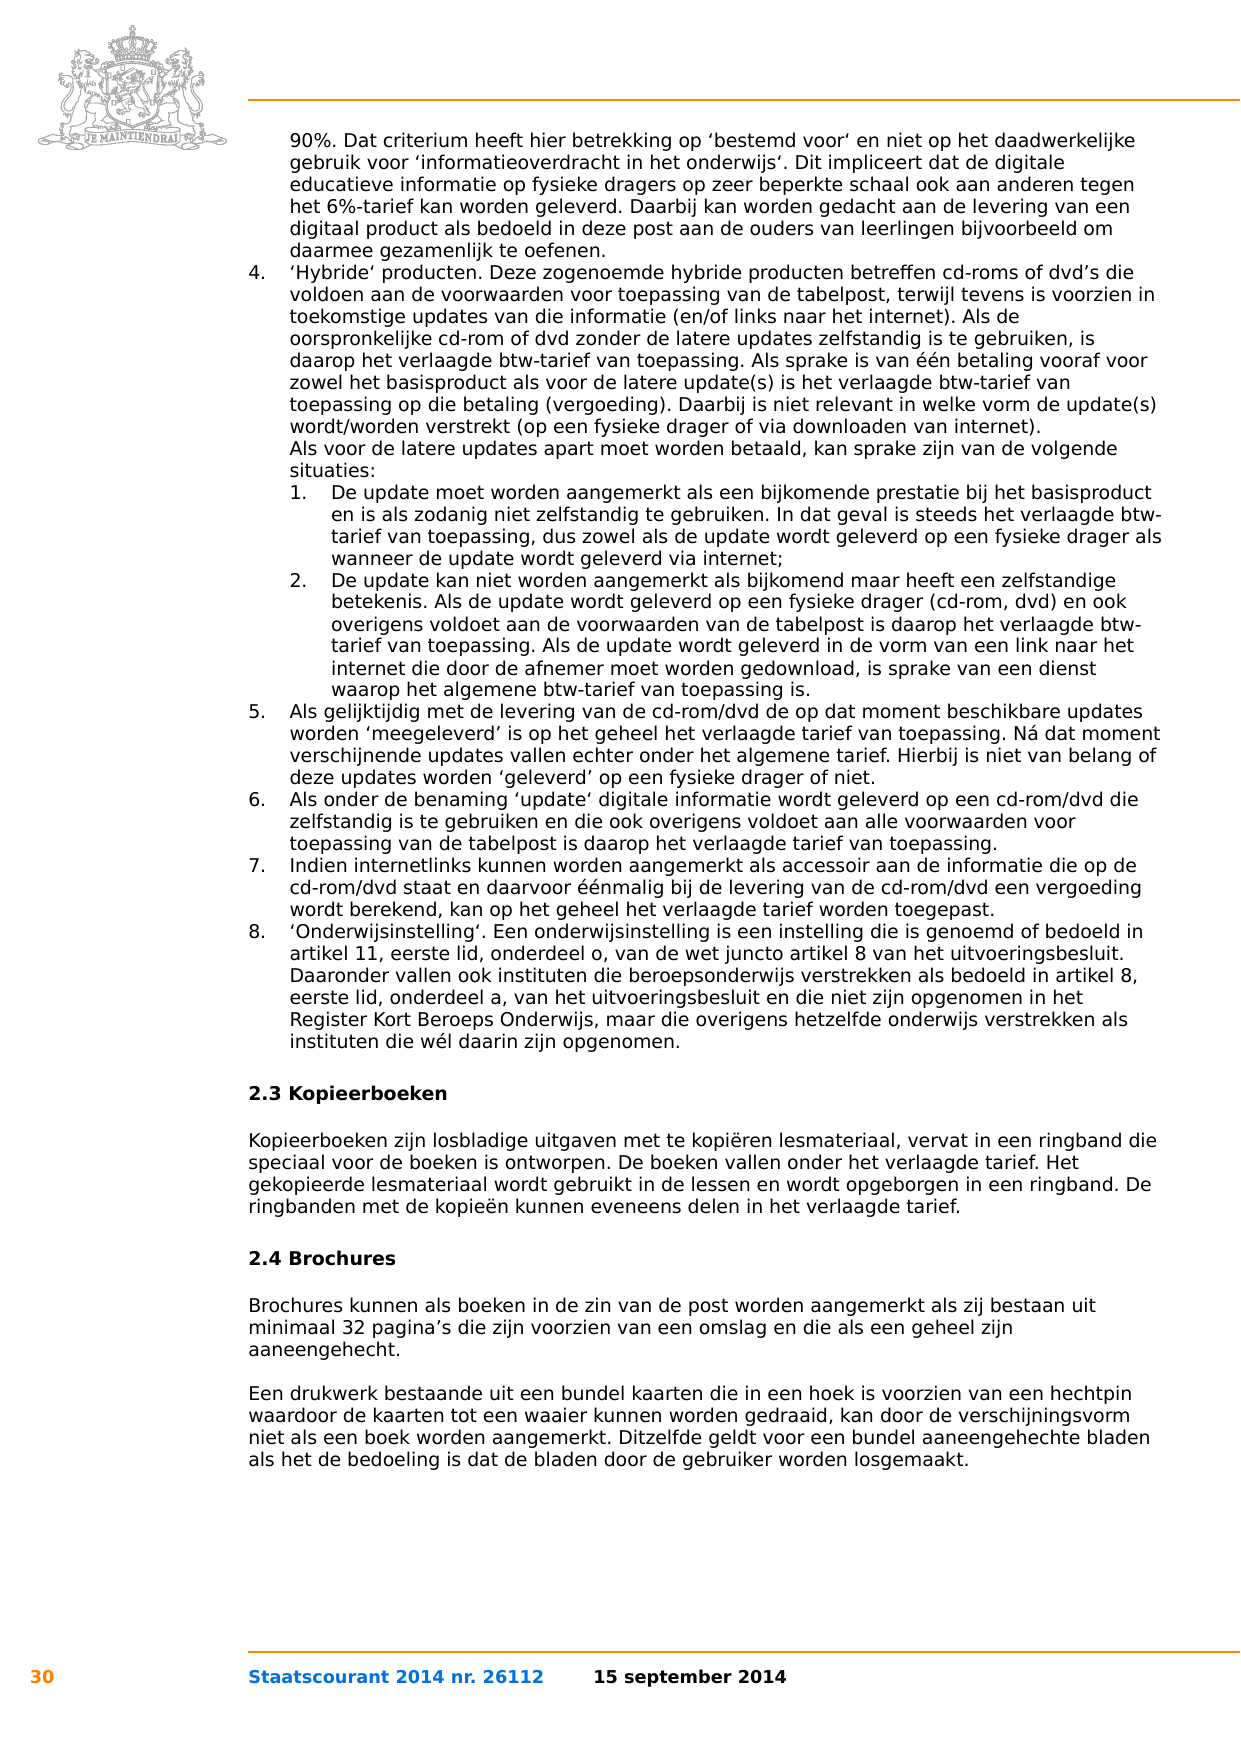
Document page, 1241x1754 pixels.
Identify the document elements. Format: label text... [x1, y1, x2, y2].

text Kopieerboeken zijn losbladige uitgaven met te kopiëren lesmateriaal, vervat in een ringband die speciaal voor de boeken is ontworpen. De boeken vallen onder het verlaagde tarief. Het gekopieerde lesmateriaal wordt gebruikt in de lessen en wordt opgeborgen in een ringband. De ringbanden met de kopieën kunnen eveneens delen in het verlaagde tarief. [248, 1130, 1163, 1218]
text 1. De update moet worden aangemerkt als een bijkomende prestatie bij het basisproduct en is als zodanig niet zelfstandig te gebruiken. In dat geval is steeds het verlaagde btw-tarief van toepassing, dus zowel als de update wordt geleverd op een fysieke drager als wanneer de update wordt geleverd via internet; [289, 482, 1163, 569]
text 8. ‘Onderwijsinstelling‘. Een onderwijsinstelling is een instelling die is genoemd of bedoeld in artikel 11, eerste lid, onderdeel o, van de wet juncto artikel 8 van het uitvoeringsbesluit. Daaronder vallen ook instituten die beroepsonderwijs verstrekken als bedoeld in artikel 8, eerste lid, onderdeel a, van het uitvoeringsbesluit en die niet zijn opgenomen in het Register Kort Beroeps Onderwijs, maar die overigens hetzelfde onderwijs verstrekken als instituten die wél daarin zijn opgenomen. [248, 921, 1163, 1053]
text 5. Als gelijktijdig met de levering van de cd-rom/dvd de op dat moment beschikbare updates worden ‘meegeleverd’ is op het geheel het verlaagde tarief van toepassing. Ná dat moment verschijnende updates vallen echter onder het algemene tarief. Hierbij is niet van belang of deze updates worden ‘geleverd’ op een fysieke drager of niet. [248, 701, 1163, 789]
subtitle 2.3 Kopieerboeken [248, 1083, 1163, 1105]
text Als voor de latere updates apart moet worden betaald, kan sprake zijn van de volgende situaties: [289, 438, 1163, 482]
text 2. De update kan niet worden aangemerkt als bijkomend maar heeft een zelfstandige betekenis. Als de update wordt geleverd op een fysieke drager (cd-rom, dvd) en ook overigens voldoet aan de voorwaarden van de tabelpost is daarop het verlaagde btw-tarief van toepassing. Als de update wordt geleverd in de vorm van een link naar het internet die door de afnemer moet worden gedownload, is sprake van een dienst waarop het algemene btw-tarief van toepassing is. [289, 569, 1163, 701]
text 6. Als onder de benaming ‘update‘ digitale informatie wordt geleverd op een cd-rom/dvd die zelfstandig is te gebruiken en die ook overigens voldoet aan alle voorwaarden voor toepassing van de tabelpost is daarop het verlaagde tarief van toepassing. [248, 789, 1163, 855]
subtitle 2.4 Brochures [248, 1248, 1163, 1270]
text Brochures kunnen als boeken in de zin van de post worden aangemerkt als zij bestaan uit minimaal 32 pagina’s die zijn voorzien van een omslag en die als een geheel zijn aaneengehecht. [248, 1295, 1163, 1361]
picture [38, 25, 227, 150]
text 90%. Dat criterium heeft hier betrekking op ‘bestemd voor‘ en niet op het daadwerkelijke gebruik voor ‘informatieoverdracht in het onderwijs‘. Dit impliceert dat de digitale educatieve informatie op fysieke dragers op zeer beperkte schaal ook aan anderen tegen het 6%-tarief kan worden geleverd. Daarbij kan worden gedacht aan de levering van een digitaal product als bedoeld in deze post aan de ouders van leerlingen bijvoorbeeld om daarmee gezamenlijk te oefenen. [248, 130, 1163, 262]
text Een drukwerk bestaande uit een bundel kaarten die in een hoek is voorzien van een hechtpin waardoor de kaarten tot een waaier kunnen worden gedraaid, kan door de verschijningsvorm niet als een boek worden aangemerkt. Ditzelfde geldt voor een bundel aaneengehechte bladen als het de bedoeling is dat de bladen door de gebruiker worden losgemaakt. [248, 1383, 1163, 1471]
text 7. Indien internetlinks kunnen worden aangemerkt als accessoir aan de informatie die op de cd-rom/dvd staat en daarvoor éénmalig bij de levering van de cd-rom/dvd een vergoeding wordt berekend, kan op het geheel het verlaagde tarief worden toegepast. [248, 855, 1163, 921]
text 4. ‘Hybride‘ producten. Deze zogenoemde hybride producten betreffen cd-roms of dvd’s die voldoen aan de voorwaarden voor toepassing van de tabelpost, terwijl tevens is voorzien in toekomstige updates van die informatie (en/of links naar het internet). Als de oorspronkelijke cd-rom of dvd zonder de latere updates zelfstandig is te gebruiken, is daarop het verlaagde btw-tarief van toepassing. Als sprake is van één betaling vooraf voor zowel het basisproduct als voor de latere update(s) is het verlaagde btw-tarief van toepassing op die betaling (vergoeding). Daarbij is niet relevant in welke vorm de update(s) wordt/worden verstrekt (op een fysieke drager of via downloaden van internet). [248, 262, 1163, 438]
